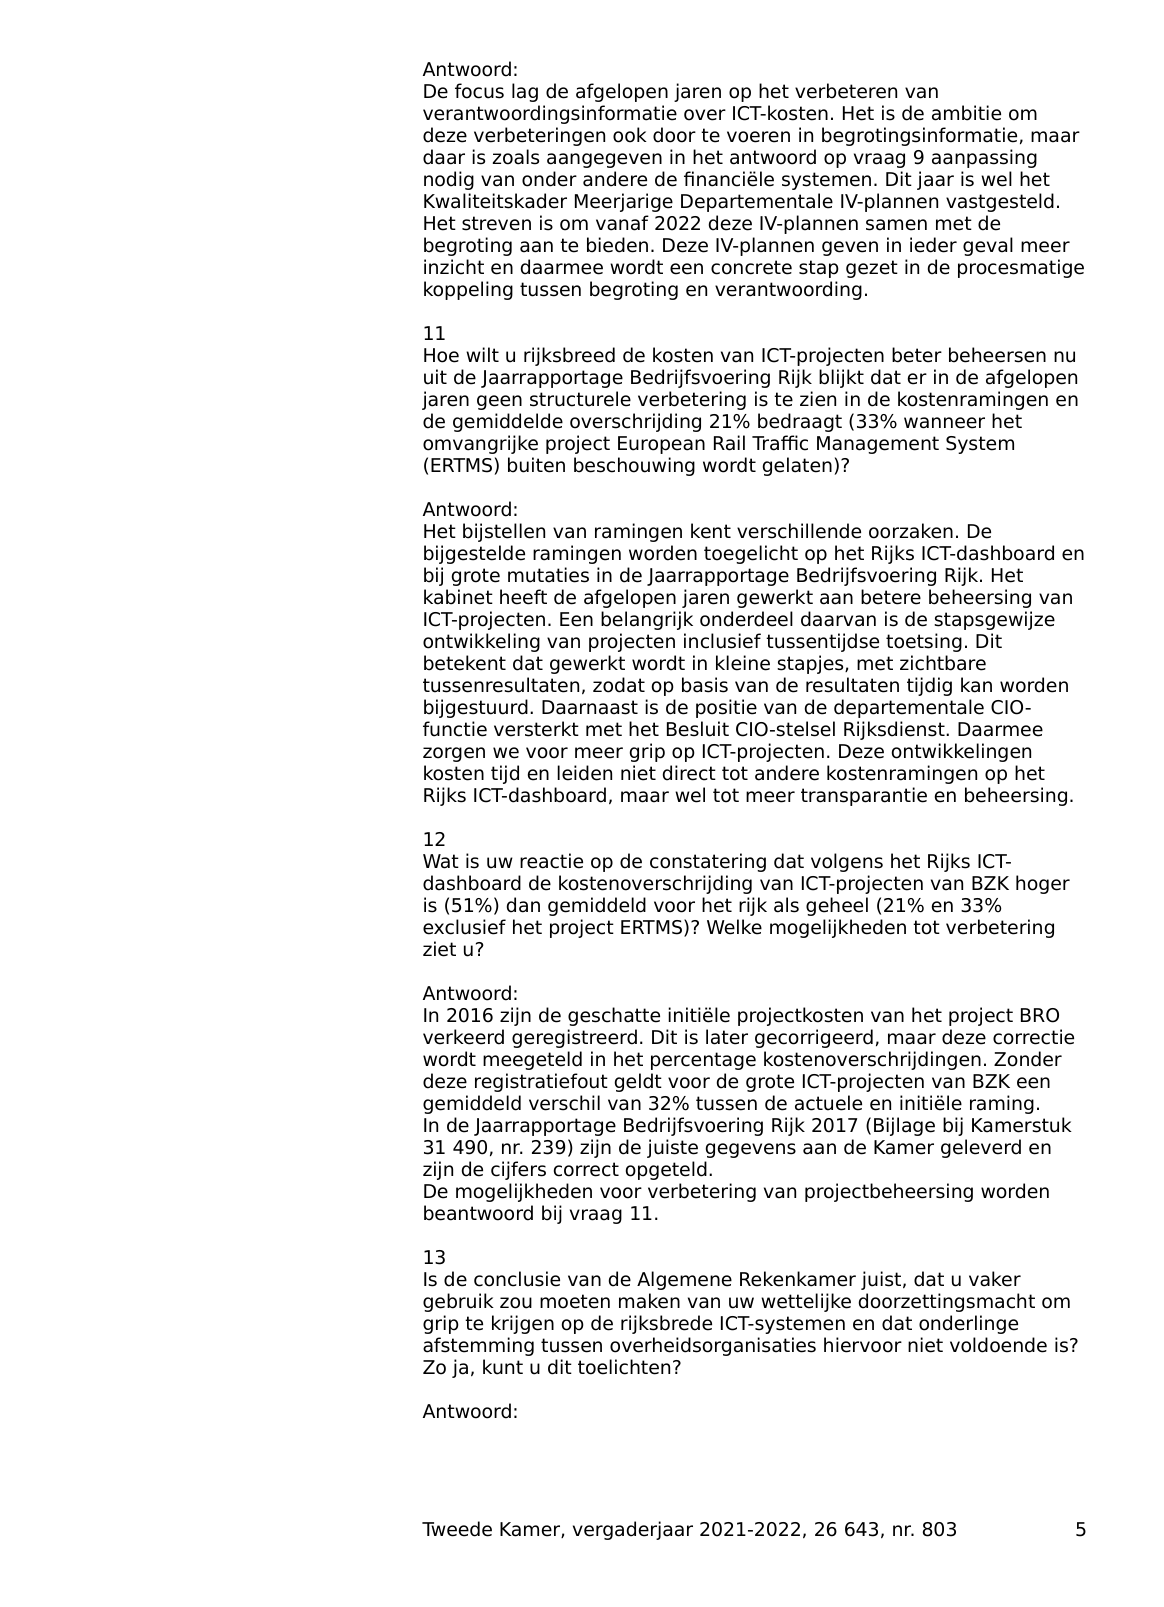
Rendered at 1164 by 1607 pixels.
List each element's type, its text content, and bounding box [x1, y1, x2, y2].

text De mogelijkheden voor verbetering van projectbeheersing worden beantwoord bij vraag 11. [422, 1181, 1087, 1225]
text Wat is uw reactie op de constatering dat volgens het Rijks ICT-dashboard de kostenoverschrijding van ICT-projecten van BZK hoger is (51%) dan gemiddeld voor het rijk als geheel (21% en 33% exclusief het project ERTMS)? Welke mogelijkheden tot verbetering ziet u? [422, 851, 1087, 961]
text Antwoord: [422, 59, 1087, 81]
text Het bijstellen van ramingen kent verschillende oorzaken. De bijgestelde ramingen worden toegelicht op het Rijks ICT-dashboard en bij grote mutaties in de Jaarrapportage Bedrijfsvoering Rijk. Het kabinet heeft de afgelopen jaren gewerkt aan betere beheersing van ICT-projecten. Een belangrijk onderdeel daarvan is de stapsgewijze ontwikkeling van projecten inclusief tussentijdse toetsing. Dit betekent dat gewerkt wordt in kleine stapjes, met zichtbare tussenresultaten, zodat op basis van de resultaten tijdig kan worden bijgestuurd. Daarnaast is de positie van de departementale CIO-functie versterkt met het Besluit CIO-stelsel Rijksdienst. Daarmee zorgen we voor meer grip op ICT-projecten. Deze ontwikkelingen kosten tijd en leiden niet direct tot andere kostenramingen op het Rijks ICT-dashboard, maar wel tot meer transparantie en beheersing. [422, 521, 1087, 807]
text Hoe wilt u rijksbreed de kosten van ICT-projecten beter beheersen nu uit de Jaarrapportage Bedrijfsvoering Rijk blijkt dat er in de afgelopen jaren geen structurele verbetering is te zien in de kostenramingen en de gemiddelde overschrijding 21% bedraagt (33% wanneer het omvangrijke project European Rail Traffic Management System (ERTMS) buiten beschouwing wordt gelaten)? [422, 345, 1087, 477]
text 13 [422, 1247, 1087, 1269]
text Antwoord: [422, 983, 1087, 1005]
text De focus lag de afgelopen jaren op het verbeteren van verantwoordingsinformatie over ICT-kosten. Het is de ambitie om deze verbeteringen ook door te voeren in begrotingsinformatie, maar daar is zoals aangegeven in het antwoord op vraag 9 aanpassing nodig van onder andere de financiële systemen. Dit jaar is wel het Kwaliteitskader Meerjarige Departementale IV-plannen vastgesteld. Het streven is om vanaf 2022 deze IV-plannen samen met de begroting aan te bieden. Deze IV-plannen geven in ieder geval meer inzicht en daarmee wordt een concrete stap gezet in de procesmatige koppeling tussen begroting en verantwoording. [422, 81, 1087, 301]
text 12 [422, 829, 1087, 851]
text Is de conclusie van de Algemene Rekenkamer juist, dat u vaker gebruik zou moeten maken van uw wettelijke doorzettingsmacht om grip te krijgen op de rijksbrede ICT-systemen en dat onderlinge afstemming tussen overheidsorganisaties hiervoor niet voldoende is? Zo ja, kunt u dit toelichten? [422, 1269, 1087, 1379]
text 11 [422, 323, 1087, 345]
text Antwoord: [422, 1401, 1087, 1423]
text In de Jaarrapportage Bedrijfsvoering Rijk 2017 (Bijlage bij Kamerstuk 31 490, nr. 239) zijn de juiste gegevens aan de Kamer geleverd en zijn de cijfers correct opgeteld. [422, 1115, 1087, 1181]
text In 2016 zijn de geschatte initiële projectkosten van het project BRO verkeerd geregistreerd. Dit is later gecorrigeerd, maar deze correctie wordt meegeteld in het percentage kostenoverschrijdingen. Zonder deze registratiefout geldt voor de grote ICT-projecten van BZK een gemiddeld verschil van 32% tussen de actuele en initiële raming. [422, 1005, 1087, 1115]
text Antwoord: [422, 499, 1087, 521]
